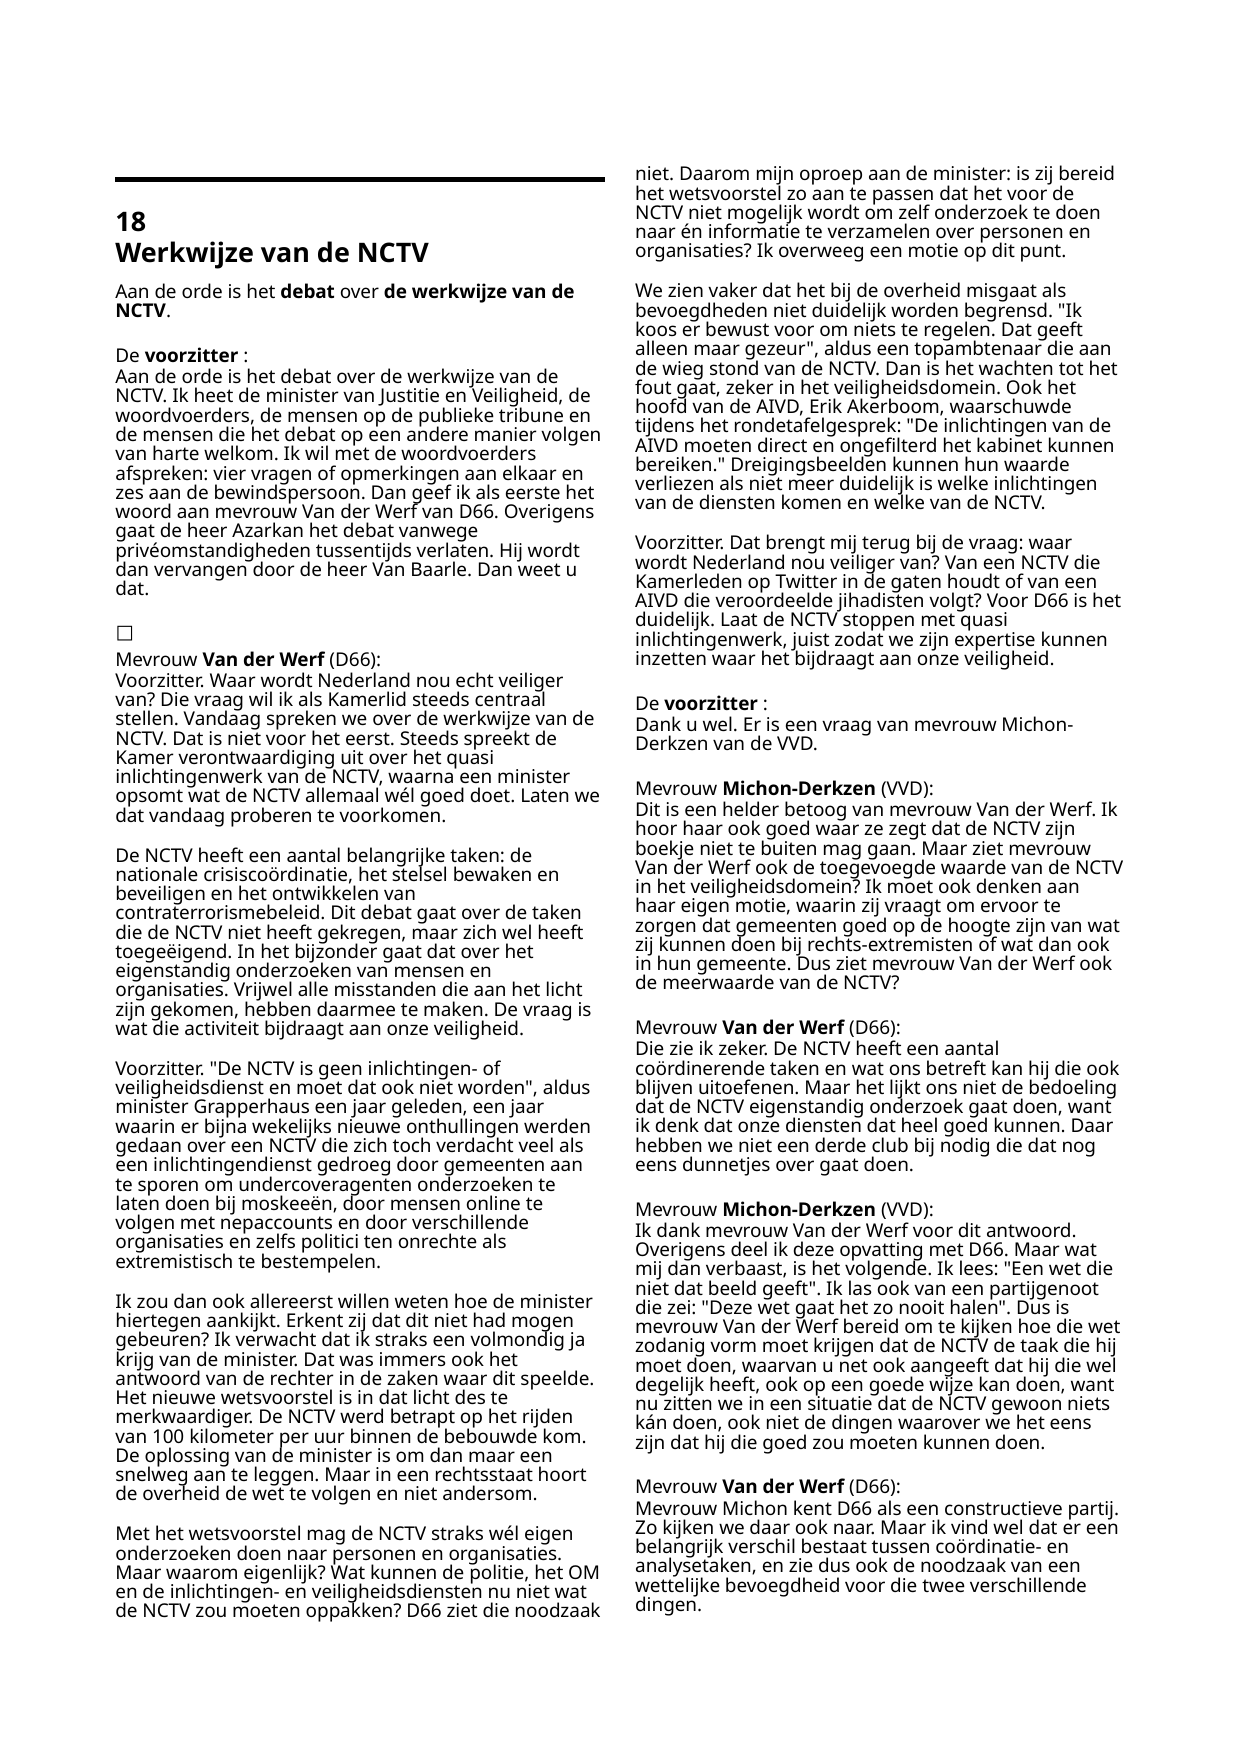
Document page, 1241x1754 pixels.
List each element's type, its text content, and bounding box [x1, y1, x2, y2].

text De voorzitter : [635, 690, 1125, 716]
text Aan de orde is het debat over de werkwijze van de NCTV. [115, 283, 605, 322]
text Aan de orde is het debat over de werkwijze van de NCTV. Ik heet de minister van Justitie en Veiligheid, de woordvoerders, de mensen op de publieke tribune en de mensen die het debat op een andere manier volgen van harte welkom. Ik wil met de woordvoerders afspreken: vier vragen of opmerkingen aan elkaar en zes aan de bewindspersoon. Dan geef ik als eerste het woord aan mevrouw Van der Werf van D66. Overigens gaat de heer Azarkan het debat vanwege privéomstandigheden tussentijds verlaten. Hij wordt dan vervangen door de heer Van Baarle. Dan weet u dat. [115, 368, 605, 599]
text Mevrouw Michon-Derkzen (VVD): [635, 775, 1125, 801]
text Die zie ik zeker. De NCTV heeft een aantal coördinerende taken en wat ons betreft kan hij die ook blijven uitoefenen. Maar het lijkt ons niet de bedoeling dat de NCTV eigenstandig onderzoek gaat doen, want ik denk dat onze diensten dat heel goed kunnen. Daar hebben we niet een derde club bij nodig die dat nog eens dunnetjes over gaat doen. [635, 1040, 1125, 1175]
text 18 [115, 203, 605, 239]
text Ik zou dan ook allereerst willen weten hoe de minister hiertegen aankijkt. Erkent zij dat dit niet had mogen gebeuren? Ik verwacht dat ik straks een volmondig ja krijg van de minister. Dat was immers ook het antwoord van de rechter in de zaken waar dit speelde. Het nieuwe wetsvoorstel is in dat licht des te merkwaardiger. De NCTV werd betrapt op het rijden van 100 kilometer per uur binnen de bebouwde kom. De oplossing van de minister is om dan maar een snelweg aan te leggen. Maar in een rechtsstaat hoort de overheid de wet te volgen en niet andersom. [115, 1293, 605, 1505]
text Voorzitter. "De NCTV is geen inlichtingen- of veiligheidsdienst en moet dat ook niet worden", aldus minister Grapperhaus een jaar geleden, een jaar waarin er bijna wekelijks nieuwe onthullingen werden gedaan over een NCTV die zich toch verdacht veel als een inlichtingendienst gedroeg door gemeenten aan te sporen om undercoveragenten onderzoeken te laten doen bij moskeeën, door mensen online te volgen met nepaccounts en door verschillende organisaties en zelfs politici ten onrechte als extremistisch te bestempelen. [115, 1060, 605, 1272]
text Dank u wel. Er is een vraag van mevrouw Michon-Derkzen van de VVD. [635, 716, 1125, 754]
text ⬜ [115, 620, 605, 646]
text Mevrouw Van der Werf (D66): [635, 1474, 1125, 1499]
text Voorzitter. Waar wordt Nederland nou echt veiliger van? Die vraag wil ik als Kamerlid steeds centraal stellen. Vandaag spreken we over de werkwijze van de NCTV. Dat is niet voor het eerst. Steeds spreekt de Kamer verontwaardiging uit over het quasi inlichtingenwerk van de NCTV, waarna een minister opsomt wat de NCTV allemaal wél goed doet. Laten we dat vandaag proberen te voorkomen. [115, 672, 605, 826]
text Met het wetsvoorstel mag de NCTV straks wél eigen onderzoeken doen naar personen en organisaties. Maar waarom eigenlijk? Wat kunnen de politie, het OM en de inlichtingen- en veiligheidsdiensten nu niet wat de NCTV zou moeten oppakken? D66 ziet die noodzaak [115, 1525, 605, 1622]
text Mevrouw Michon-Derkzen (VVD): [635, 1196, 1125, 1222]
text Ik dank mevrouw Van der Werf voor dit antwoord. Overigens deel ik deze opvatting met D66. Maar wat mij dan verbaast, is het volgende. Ik lees: "Een wet die niet dat beeld geeft". Ik las ook van een partijgenoot die zei: "Deze wet gaat het zo nooit halen". Dus is mevrouw Van der Werf bereid om te kijken hoe die wet zodanig vorm moet krijgen dat de NCTV de taak die hij moet doen, waarvan u net ook aangeeft dat hij die wel degelijk heeft, ook op een goede wijze kan doen, want nu zitten we in een situatie dat de NCTV gewoon niets kán doen, ook niet de dingen waarover we het eens zijn dat hij die goed zou moeten kunnen doen. [635, 1222, 1125, 1453]
text Mevrouw Van der Werf (D66): [115, 646, 605, 672]
text Voorzitter. Dat brengt mij terug bij de vraag: waar wordt Nederland nou veiliger van? Van een NCTV die Kamerleden op Twitter in de gaten houdt of van een AIVD die veroordeelde jihadisten volgt? Voor D66 is het duidelijk. Laat de NCTV stoppen met quasi inlichtingenwerk, juist zodat we zijn expertise kunnen inzetten waar het bijdraagt aan onze veiligheid. [635, 534, 1125, 669]
text Mevrouw Van der Werf (D66): [635, 1014, 1125, 1040]
text We zien vaker dat het bij de overheid misgaat als bevoegdheden niet duidelijk worden begrensd. "Ik koos er bewust voor om niets te regelen. Dat geeft alleen maar gezeur", aldus een topambtenaar die aan de wieg stond van de NCTV. Dan is het wachten tot het fout gaat, zeker in het veiligheidsdomein. Ook het hoofd van de AIVD, Erik Akerboom, waarschuwde tijdens het rondetafelgesprek: "De inlichtingen van de AIVD moeten direct en ongefilterd het kabinet kunnen bereiken." Dreigingsbeelden kunnen hun waarde verliezen als niet meer duidelijk is welke inlichtingen van de diensten komen en welke van de NCTV. [635, 282, 1125, 514]
text niet. Daarom mijn oproep aan de minister: is zij bereid het wetsvoorstel zo aan te passen dat het voor de NCTV niet mogelijk wordt om zelf onderzoek te doen naar én informatie te verzamelen over personen en organisaties? Ik overweeg een motie op dit punt. [635, 165, 1125, 262]
text Werkwijze van de NCTV [115, 239, 605, 283]
text Mevrouw Michon kent D66 als een constructieve partij. Zo kijken we daar ook naar. Maar ik vind wel dat er een belangrijk verschil bestaat tussen coördinatie- en analysetaken, en zie dus ook de noodzaak van een wettelijke bevoegdheid voor die twee verschillende dingen. [635, 1499, 1125, 1615]
text Dit is een helder betoog van mevrouw Van der Werf. Ik hoor haar ook goed waar ze zegt dat de NCTV zijn boekje niet te buiten mag gaan. Maar ziet mevrouw Van der Werf ook de toegevoegde waarde van de NCTV in het veiligheidsdomein? Ik moet ook denken aan haar eigen motie, waarin zij vraagt om ervoor te zorgen dat gemeenten goed op de hoogte zijn van wat zij kunnen doen bij rechts-extremisten of wat dan ook in hun gemeente. Dus ziet mevrouw Van der Werf ook de meerwaarde van de NCTV? [635, 801, 1125, 994]
text De NCTV heeft een aantal belangrijke taken: de nationale crisiscoördinatie, het stelsel bewaken en beveiligen en het ontwikkelen van contraterrorismebeleid. Dit debat gaat over de taken die de NCTV niet heeft gekregen, maar zich wel heeft toegeëigend. In het bijzonder gaat dat over het eigenstandig onderzoeken van mensen en organisaties. Vrijwel alle misstanden die aan het licht zijn gekomen, hebben daarmee te maken. De vraag is wat die activiteit bijdraagt aan onze veiligheid. [115, 847, 605, 1039]
text De voorzitter : [115, 342, 605, 368]
